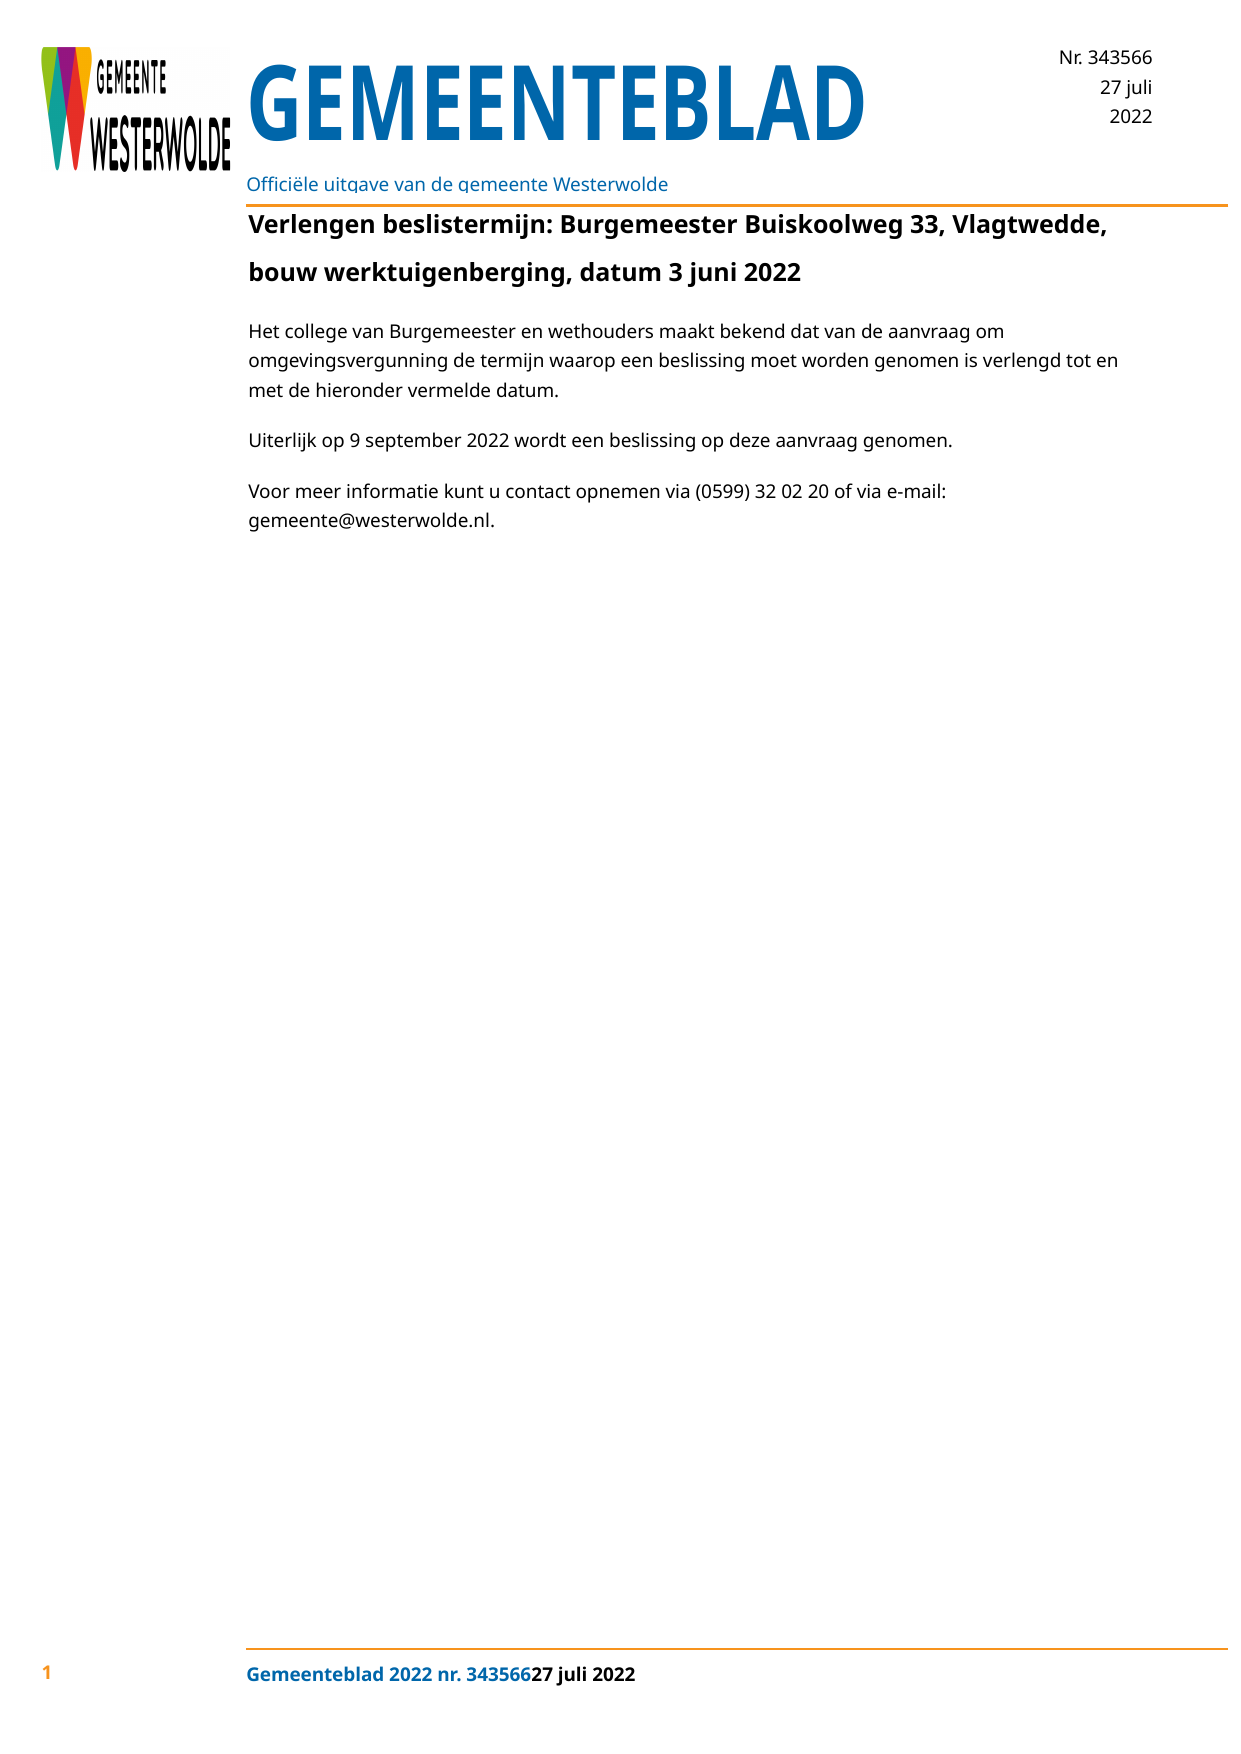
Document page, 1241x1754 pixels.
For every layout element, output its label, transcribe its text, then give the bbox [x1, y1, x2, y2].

text Voor meer informatie kunt u contact opnemen via (0599) 32 02 20 of via e-mail: gemeente@westerwolde.nl. [248, 478, 1152, 533]
text Het college van Burgemeester en wethouders maakt bekend dat van de aanvraag om omgevingsvergunning de termijn waarop een beslissing moet worden genomen is verlengd tot en met de hieronder vermelde datum. [248, 318, 1152, 403]
picture [41, 47, 231, 172]
text Uiterlijk op 9 september 2022 wordt een beslissing op deze aanvraag genomen. [248, 427, 1152, 453]
text Verlengen beslistermijn: Burgemeester Buiskoolweg 33, Vlagtwedde, bouw werktuigenberging, datum 3 juni 2022 [248, 207, 1152, 288]
